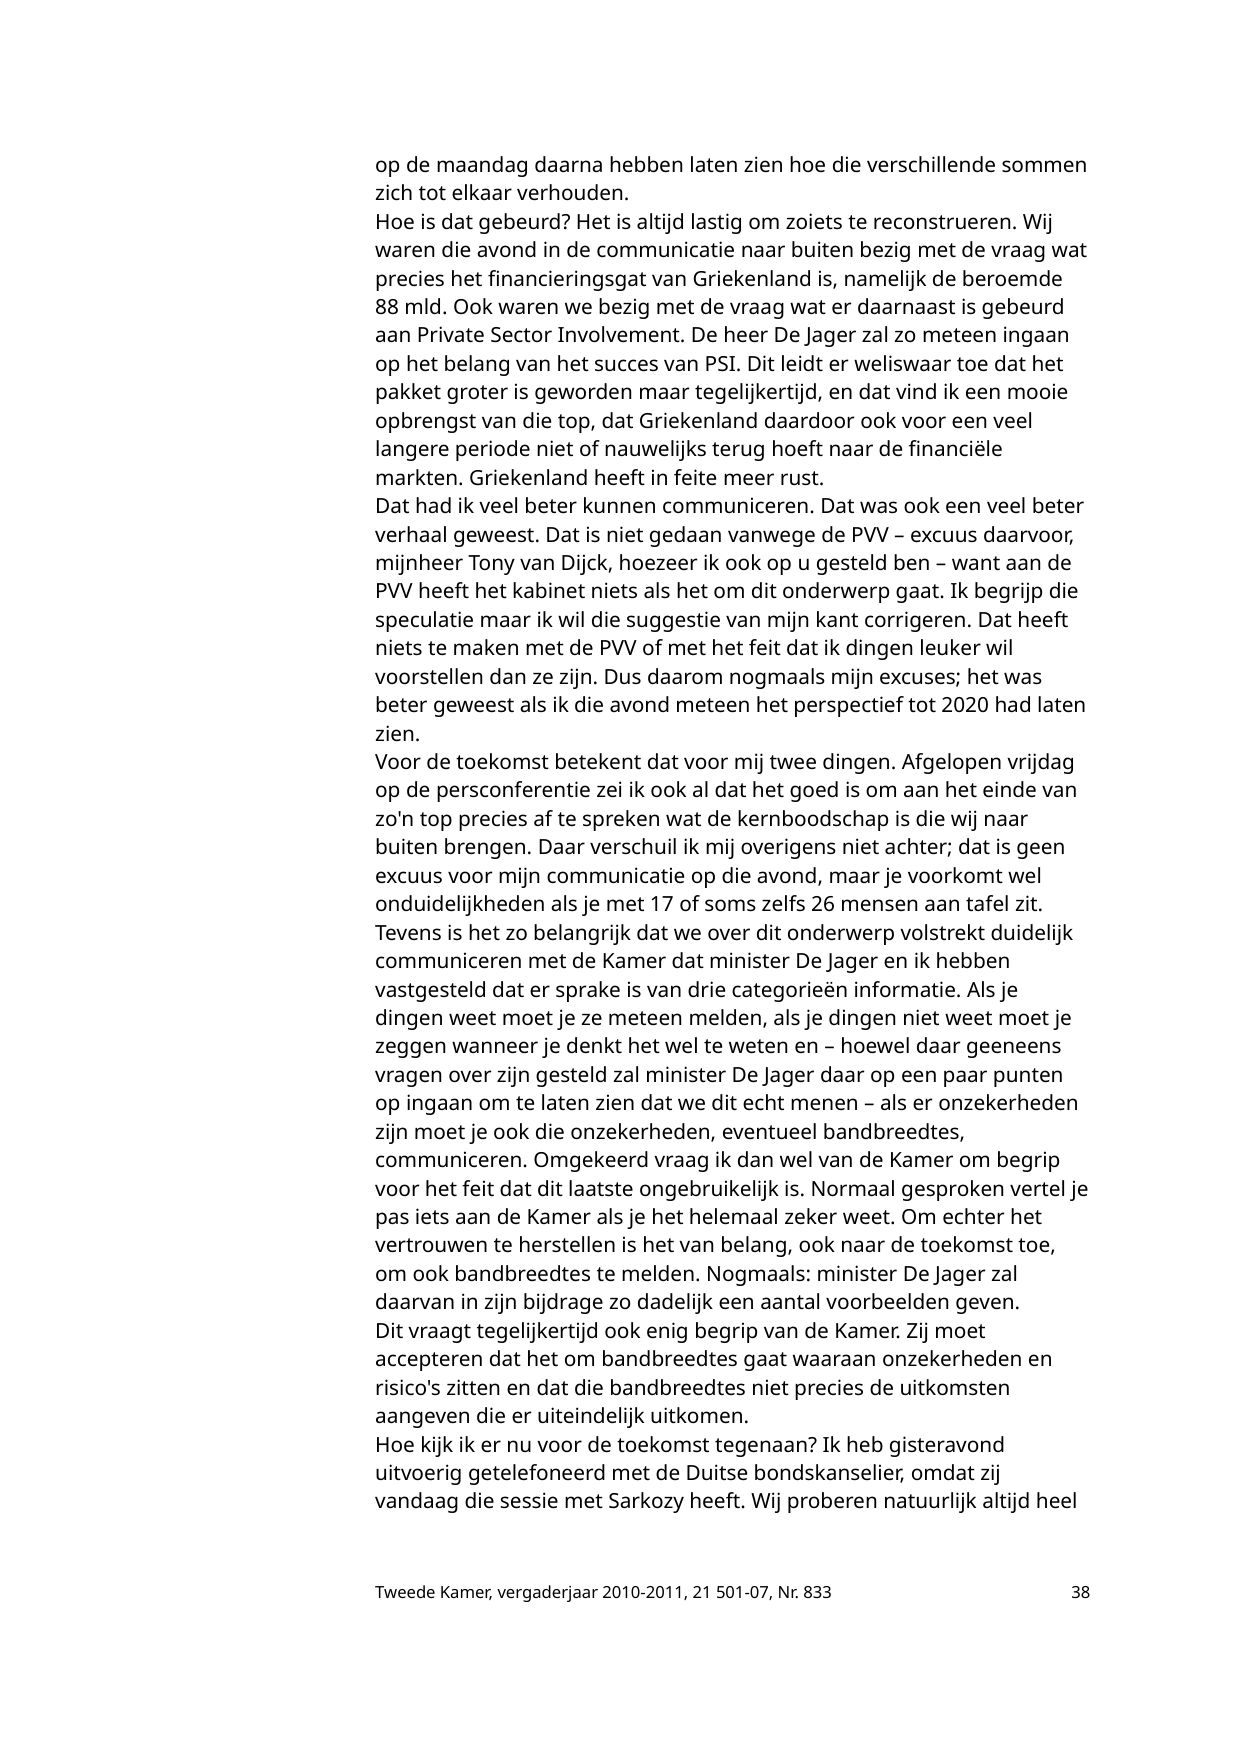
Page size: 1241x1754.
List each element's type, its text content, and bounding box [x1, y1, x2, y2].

text op de maandag daarna hebben laten zien hoe die verschillende sommen zich tot elkaar verhouden. [375, 150, 1090, 207]
text Dit vraagt tegelijkertijd ook enig begrip van de Kamer. Zij moet accepteren dat het om bandbreedtes gaat waaraan onzekerheden en risico's zitten en dat die bandbreedtes niet precies de uitkomsten aangeven die er uiteindelijk uitkomen. [375, 1316, 1090, 1430]
text Tevens is het zo belangrijk dat we over dit onderwerp volstrekt duidelijk communiceren met de Kamer dat minister De Jager en ik hebben vastgesteld dat er sprake is van drie categorieën informatie. Als je dingen weet moet je ze meteen melden, als je dingen niet weet moet je zeggen wanneer je denkt het wel te weten en – hoewel daar geeneens vragen over zijn gesteld zal minister De Jager daar op een paar punten op ingaan om te laten zien dat we dit echt menen – als er onzekerheden zijn moet je ook die onzekerheden, eventueel bandbreedtes, communiceren. Omgekeerd vraag ik dan wel van de Kamer om begrip voor het feit dat dit laatste ongebruikelijk is. Normaal gesproken vertel je pas iets aan de Kamer als je het helemaal zeker weet. Om echter het vertrouwen te herstellen is het van belang, ook naar de toekomst toe, om ook bandbreedtes te melden. Nogmaals: minister De Jager zal daarvan in zijn bijdrage zo dadelijk een aantal voorbeelden geven. [375, 918, 1090, 1316]
text Dat had ik veel beter kunnen communiceren. Dat was ook een veel beter verhaal geweest. Dat is niet gedaan vanwege de PVV – excuus daarvoor, mijnheer Tony van Dijck, hoezeer ik ook op u gesteld ben – want aan de PVV heeft het kabinet niets als het om dit onderwerp gaat. Ik begrijp die speculatie maar ik wil die suggestie van mijn kant corrigeren. Dat heeft niets te maken met de PVV of met het feit dat ik dingen leuker wil voorstellen dan ze zijn. Dus daarom nogmaals mijn excuses; het was beter geweest als ik die avond meteen het perspectief tot 2020 had laten zien. [375, 491, 1090, 747]
text Voor de toekomst betekent dat voor mij twee dingen. Afgelopen vrijdag op de persconferentie zei ik ook al dat het goed is om aan het einde van zo'n top precies af te spreken wat de kernboodschap is die wij naar buiten brengen. Daar verschuil ik mij overigens niet achter; dat is geen excuus voor mijn communicatie op die avond, maar je voorkomt wel onduidelijkheden als je met 17 of soms zelfs 26 mensen aan tafel zit. [375, 747, 1090, 918]
text Hoe is dat gebeurd? Het is altijd lastig om zoiets te reconstrueren. Wij waren die avond in de communicatie naar buiten bezig met de vraag wat precies het financieringsgat van Griekenland is, namelijk de beroemde 88 mld. Ook waren we bezig met de vraag wat er daarnaast is gebeurd aan Private Sector Involvement. De heer De Jager zal zo meteen ingaan op het belang van het succes van PSI. Dit leidt er weliswaar toe dat het pakket groter is geworden maar tegelijkertijd, en dat vind ik een mooie opbrengst van die top, dat Griekenland daardoor ook voor een veel langere periode niet of nauwelijks terug hoeft naar de financiële markten. Griekenland heeft in feite meer rust. [375, 207, 1090, 491]
text Hoe kijk ik er nu voor de toekomst tegenaan? Ik heb gisteravond uitvoerig getelefoneerd met de Duitse bondskanselier, omdat zij vandaag die sessie met Sarkozy heeft. Wij proberen natuurlijk altijd heel [375, 1430, 1090, 1515]
